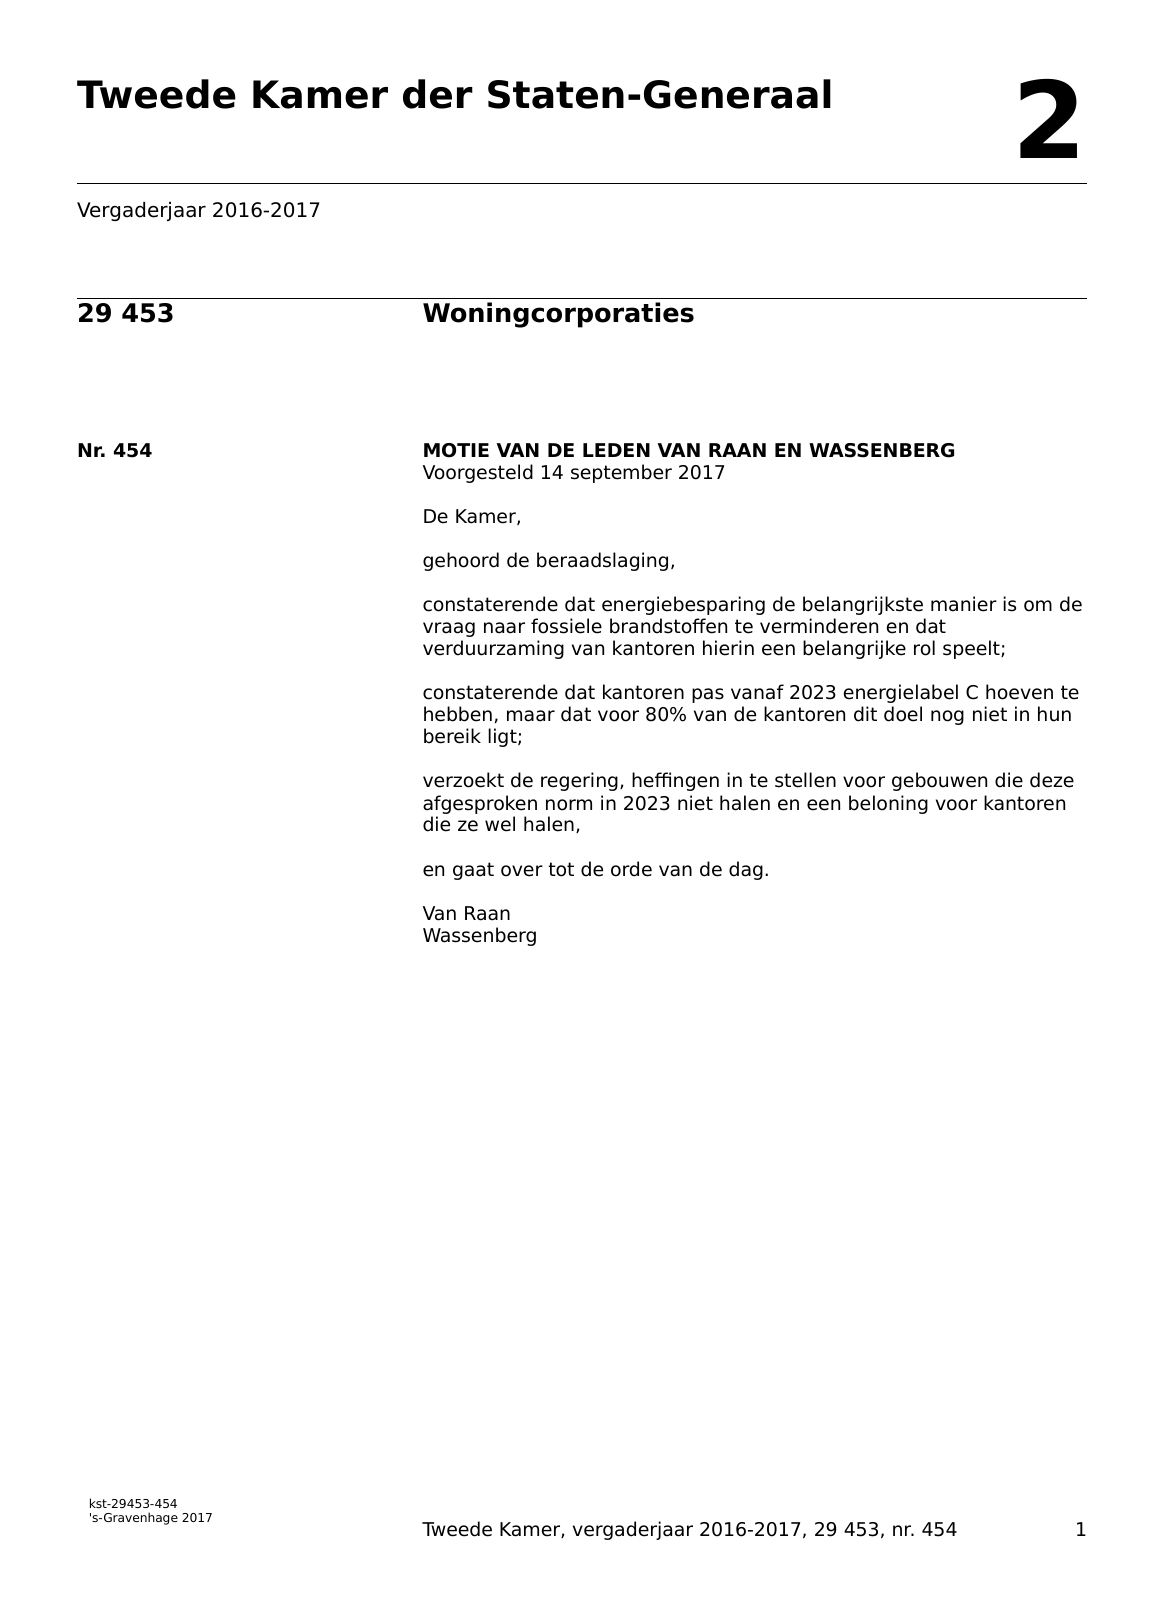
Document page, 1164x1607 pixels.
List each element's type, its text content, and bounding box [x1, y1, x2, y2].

table_header Tweede Kamer der Staten-Generaal [77, 59, 886, 183]
text verzoekt de regering, heffingen in te stellen voor gebouwen die deze afgesproken norm in 2023 niet halen en een beloning voor kantoren die ze wel halen, [422, 770, 1087, 836]
subtitle 29 453 Woningcorporaties [77, 299, 1087, 329]
table_cell Vergaderjaar 2016-2017 [77, 184, 1087, 298]
text en gaat over tot de orde van de dag. [422, 858, 1087, 881]
table_header 2 [886, 59, 1087, 183]
subtitle Nr. 454 MOTIE VAN DE LEDEN VAN RAAN EN WASSENBERG [77, 440, 1087, 462]
text gehoord de beraadslaging, [422, 550, 1087, 572]
text Wassenberg [422, 925, 1087, 947]
text constaterende dat energiebesparing de belangrijkste manier is om de vraag naar fossiele brandstoffen te verminderen en dat verduurzaming van kantoren hierin een belangrijke rol speelt; [422, 594, 1087, 660]
text kst-29453-454 [88, 1497, 323, 1511]
text Voorgesteld 14 september 2017 [422, 462, 1087, 484]
text De Kamer, [422, 506, 1087, 528]
text Van Raan [422, 903, 1087, 925]
text constaterende dat kantoren pas vanaf 2023 energielabel C hoeven te hebben, maar dat voor 80% van de kantoren dit doel nog niet in hun bereik ligt; [422, 682, 1087, 748]
text 's-Gravenhage 2017 [88, 1511, 323, 1525]
